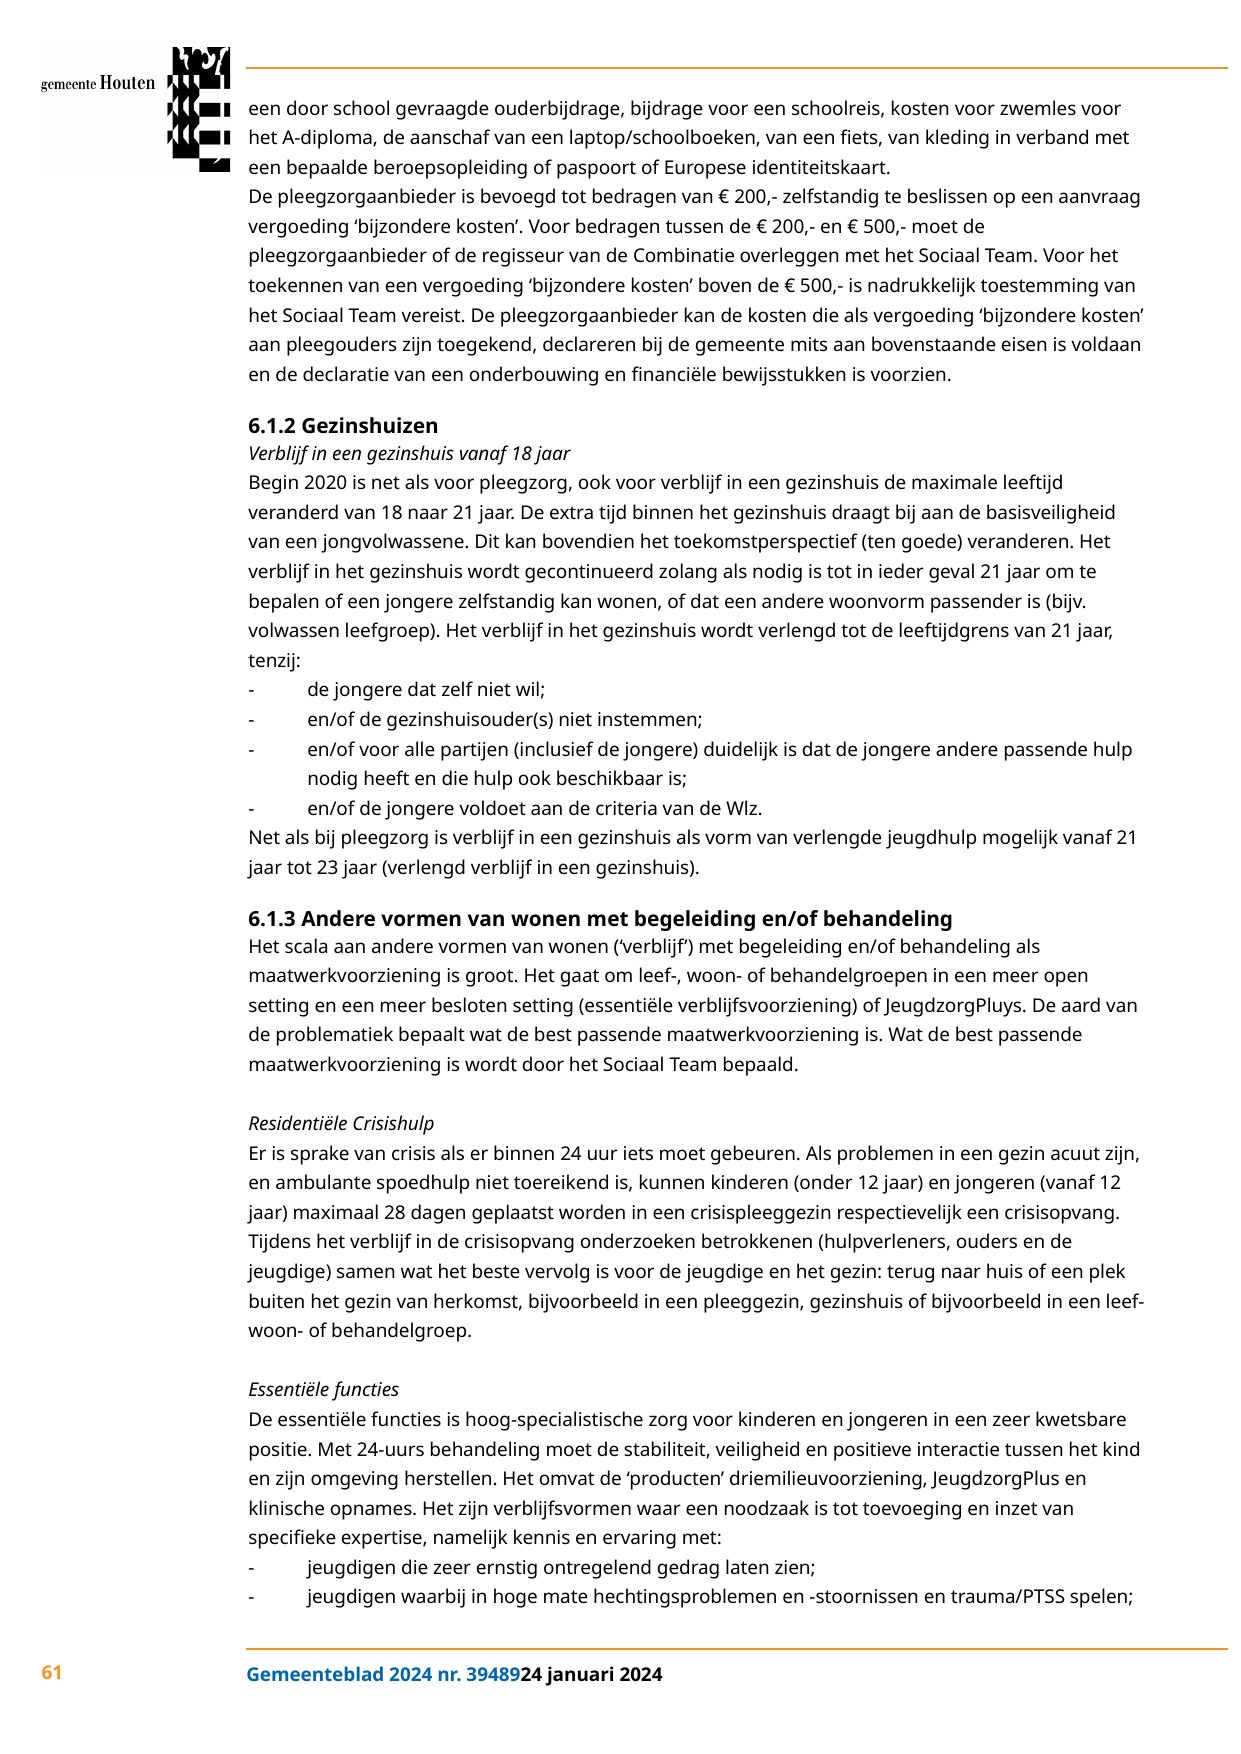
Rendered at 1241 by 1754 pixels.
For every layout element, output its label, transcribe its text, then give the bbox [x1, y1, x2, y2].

list jeugdigen waarbij in hoge mate hechtingsproblemen en -stoornissen en trauma/PTSS spelen; [248, 1584, 1152, 1609]
text Essentiële functies [248, 1377, 1152, 1402]
text Verblijf in een gezinshuis vanaf 18 jaar [248, 440, 1152, 466]
list en/of voor alle partijen (inclusief de jongere) duidelijk is dat de jongere andere passende hulp nodig heeft en die hulp ook beschikbaar is; [248, 736, 1152, 791]
text Net als bij pleegzorg is verblijf in een gezinshuis als vorm van verlengde jeugdhulp mogelijk vanaf 21 jaar tot 23 jaar (verlengd verblijf in een gezinshuis). [248, 824, 1152, 880]
list jeugdigen die zeer ernstig ontregelend gedrag laten zien; [248, 1554, 1152, 1580]
text Het scala aan andere vormen van wonen (‘verblijf’) met begeleiding en/of behandeling als maatwerkvoorziening is groot. Het gaat om leef-, woon- of behandelgroepen in een meer open setting en een meer besloten setting (essentiële verblijfsvoorziening) of JeugdzorgPluys. De aard van de problematiek bepaalt wat de best passende maatwerkvoorziening is. Wat de best passende maatwerkvoorziening is wordt door het Sociaal Team bepaald. [248, 933, 1152, 1077]
picture [41, 47, 231, 172]
text Begin 2020 is net als voor pleegzorg, ook voor verblijf in een gezinshuis de maximale leeftijd veranderd van 18 naar 21 jaar. De extra tijd binnen het gezinshuis draagt bij aan de basisveiligheid van een jongvolwassene. Dit kan bovendien het toekomstperspectief (ten goede) veranderen. Het verblijf in het gezinshuis wordt gecontinueerd zolang als nodig is tot in ieder geval 21 jaar om te bepalen of een jongere zelfstandig kan wonen, of dat een andere woonvorm passender is (bijv. volwassen leefgroep). Het verblijf in het gezinshuis wordt verlengd tot de leeftijdgrens van 21 jaar, tenzij: [248, 469, 1152, 673]
text De pleegzorgaanbieder is bevoegd tot bedragen van € 200,- zelfstandig te beslissen op een aanvraag vergoeding ‘bijzondere kosten’. Voor bedragen tussen de € 200,- en € 500,- moet de pleegzorgaanbieder of de regisseur van de Combinatie overleggen met het Sociaal Team. Voor het toekennen van een vergoeding ‘bijzondere kosten’ boven de € 500,- is nadrukkelijk toestemming van het Sociaal Team vereist. De pleegzorgaanbieder kan de kosten die als vergoeding ‘bijzondere kosten’ aan pleegouders zijn toegekend, declareren bij de gemeente mits aan bovenstaande eisen is voldaan en de declaratie van een onderbouwing en financiële bewijsstukken is voorzien. [248, 183, 1152, 387]
text een door school gevraagde ouderbijdrage, bijdrage voor een schoolreis, kosten voor zwemles voor het A-diploma, de aanschaf van een laptop/schoolboeken, van een fiets, van kleding in verband met een bepaalde beroepsopleiding of paspoort of Europese identiteitskaart. [248, 95, 1152, 180]
text Er is sprake van crisis als er binnen 24 uur iets moet gebeuren. Als problemen in een gezin acuut zijn, en ambulante spoedhulp niet toereikend is, kunnen kinderen (onder 12 jaar) en jongeren (vanaf 12 jaar) maximaal 28 dagen geplaatst worden in een crisispleeggezin respectievelijk een crisisopvang. Tijdens het verblijf in de crisisopvang onderzoeken betrokkenen (hulpverleners, ouders en de jeugdige) samen wat het beste vervolg is voor de jeugdige en het gezin: terug naar huis of een plek buiten het gezin van herkomst, bijvoorbeeld in een pleeggezin, gezinshuis of bijvoorbeeld in een leef-woon- of behandelgroep. [248, 1140, 1152, 1343]
text Residentiële Crisishulp [248, 1110, 1152, 1136]
list en/of de jongere voldoet aan de criteria van de Wlz. [248, 795, 1152, 821]
list en/of de gezinshuisouder(s) niet instemmen; [248, 706, 1152, 732]
text 6.1.3 Andere vormen van wonen met begeleiding en/of behandeling [248, 904, 1152, 933]
text 6.1.2 Gezinshuizen [248, 411, 1152, 440]
text De essentiële functies is hoog-specialistische zorg voor kinderen en jongeren in een zeer kwetsbare positie. Met 24-uurs behandeling moet de stabiliteit, veiligheid en positieve interactie tussen het kind en zijn omgeving herstellen. Het omvat de ‘producten’ driemilieuvoorziening, JeugdzorgPlus en klinische opnames. Het zijn verblijfsvormen waar een noodzaak is tot toevoeging en inzet van specifieke expertise, namelijk kennis en ervaring met: [248, 1406, 1152, 1550]
list de jongere dat zelf niet wil; [248, 677, 1152, 702]
